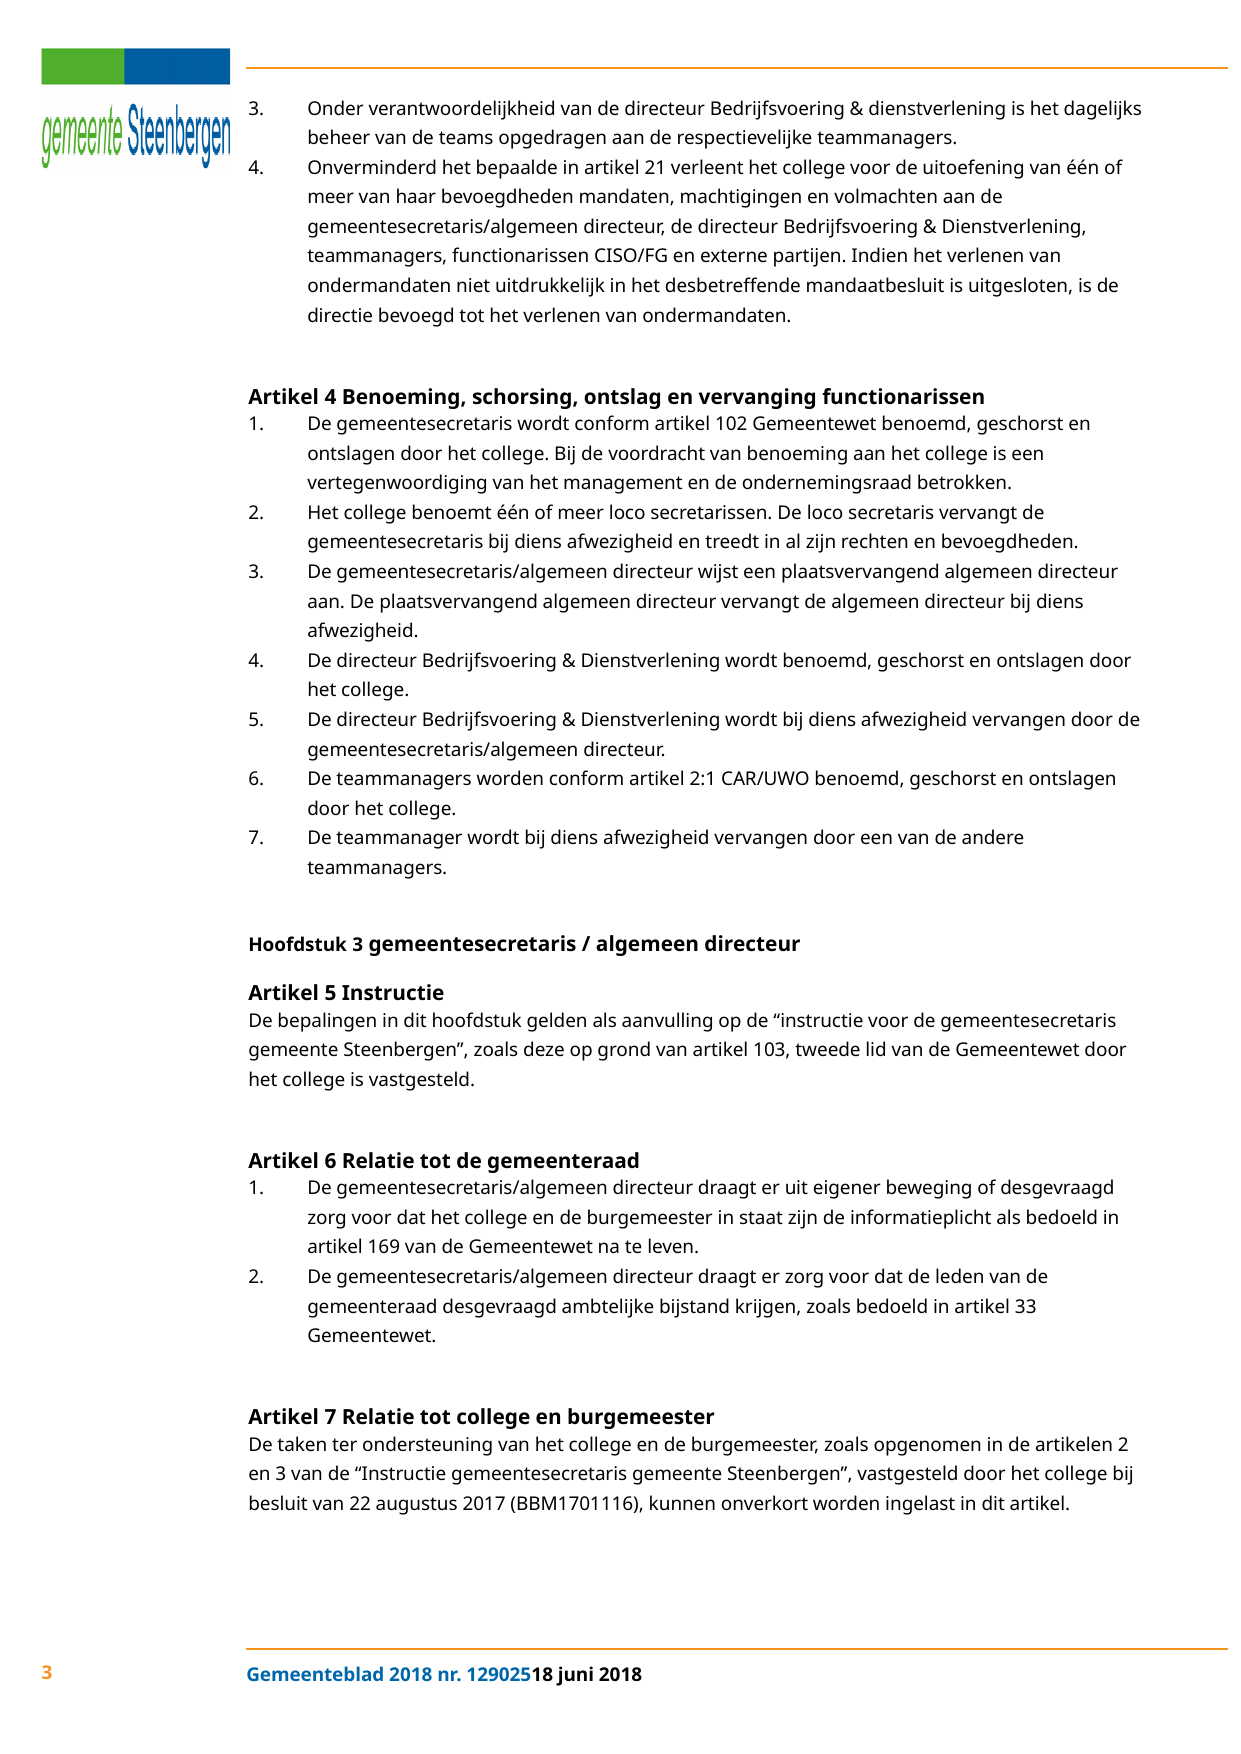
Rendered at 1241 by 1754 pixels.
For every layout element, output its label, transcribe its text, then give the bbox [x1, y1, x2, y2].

text Hoofdstuk 3 gemeentesecretaris / algemeen directeur [248, 929, 1152, 958]
list De directeur Bedrijfsvoering & Dienstverlening wordt benoemd, geschorst en ontslagen door het college. [248, 647, 1152, 702]
picture [41, 47, 231, 172]
text Artikel 6 Relatie tot de gemeenteraad [248, 1146, 1152, 1174]
list De teammanagers worden conform artikel 2:1 CAR/UWO benoemd, geschorst en ontslagen door het college. [248, 765, 1152, 821]
text Artikel 7 Relatie tot college en burgemeester [248, 1402, 1152, 1431]
text De bepalingen in dit hoofdstuk gelden als aanvulling op de “instructie voor de gemeentesecretaris gemeente Steenbergen”, zoals deze op grond van artikel 103, tweede lid van de Gemeentewet door het college is vastgesteld. [248, 1007, 1152, 1092]
list Onverminderd het bepaalde in artikel 21 verleent het college voor de uitoefening van één of meer van haar bevoegdheden mandaten, machtigingen en volmachten aan de gemeentesecretaris/algemeen directeur, de directeur Bedrijfsvoering & Dienstverlening, teammanagers, functionarissen CISO/FG en externe partijen. Indien het verlenen van ondermandaten niet uitdrukkelijk in het desbetreffende mandaatbesluit is uitgesloten, is de directie bevoegd tot het verlenen van ondermandaten. [248, 154, 1152, 328]
list De gemeentesecretaris/algemeen directeur draagt er zorg voor dat de leden van de gemeenteraad desgevraagd ambtelijke bijstand krijgen, zoals bedoeld in artikel 33 Gemeentewet. [248, 1263, 1152, 1348]
list De gemeentesecretaris/algemeen directeur draagt er uit eigener beweging of desgevraagd zorg voor dat het college en de burgemeester in staat zijn de informatieplicht als bedoeld in artikel 169 van de Gemeentewet na te leven. [248, 1174, 1152, 1259]
list De gemeentesecretaris wordt conform artikel 102 Gemeentewet benoemd, geschorst en ontslagen door het college. Bij de voordracht van benoeming aan het college is een vertegenwoordiging van het management en de ondernemingsraad betrokken. [248, 410, 1152, 495]
list De gemeentesecretaris/algemeen directeur wijst een plaatsvervangend algemeen directeur aan. De plaatsvervangend algemeen directeur vervangt de algemeen directeur bij diens afwezigheid. [248, 558, 1152, 643]
list De directeur Bedrijfsvoering & Dienstverlening wordt bij diens afwezigheid vervangen door de gemeentesecretaris/algemeen directeur. [248, 706, 1152, 761]
list Onder verantwoordelijkheid van de directeur Bedrijfsvoering & dienstverlening is het dagelijks beheer van de teams opgedragen aan de respectievelijke teammanagers. [248, 95, 1152, 150]
text Artikel 4 Benoeming, schorsing, ontslag en vervanging functionarissen [248, 382, 1152, 410]
list De teammanager wordt bij diens afwezigheid vervangen door een van de andere teammanagers. [248, 824, 1152, 880]
text Artikel 5 Instructie [248, 978, 1152, 1007]
text De taken ter ondersteuning van het college en de burgemeester, zoals opgenomen in de artikelen 2 en 3 van de “Instructie gemeentesecretaris gemeente Steenbergen”, vastgesteld door het college bij besluit van 22 augustus 2017 (BBM1701116), kunnen onverkort worden ingelast in dit artikel. [248, 1431, 1152, 1516]
list Het college benoemt één of meer loco secretarissen. De loco secretaris vervangt de gemeentesecretaris bij diens afwezigheid en treedt in al zijn rechten en bevoegdheden. [248, 499, 1152, 554]
